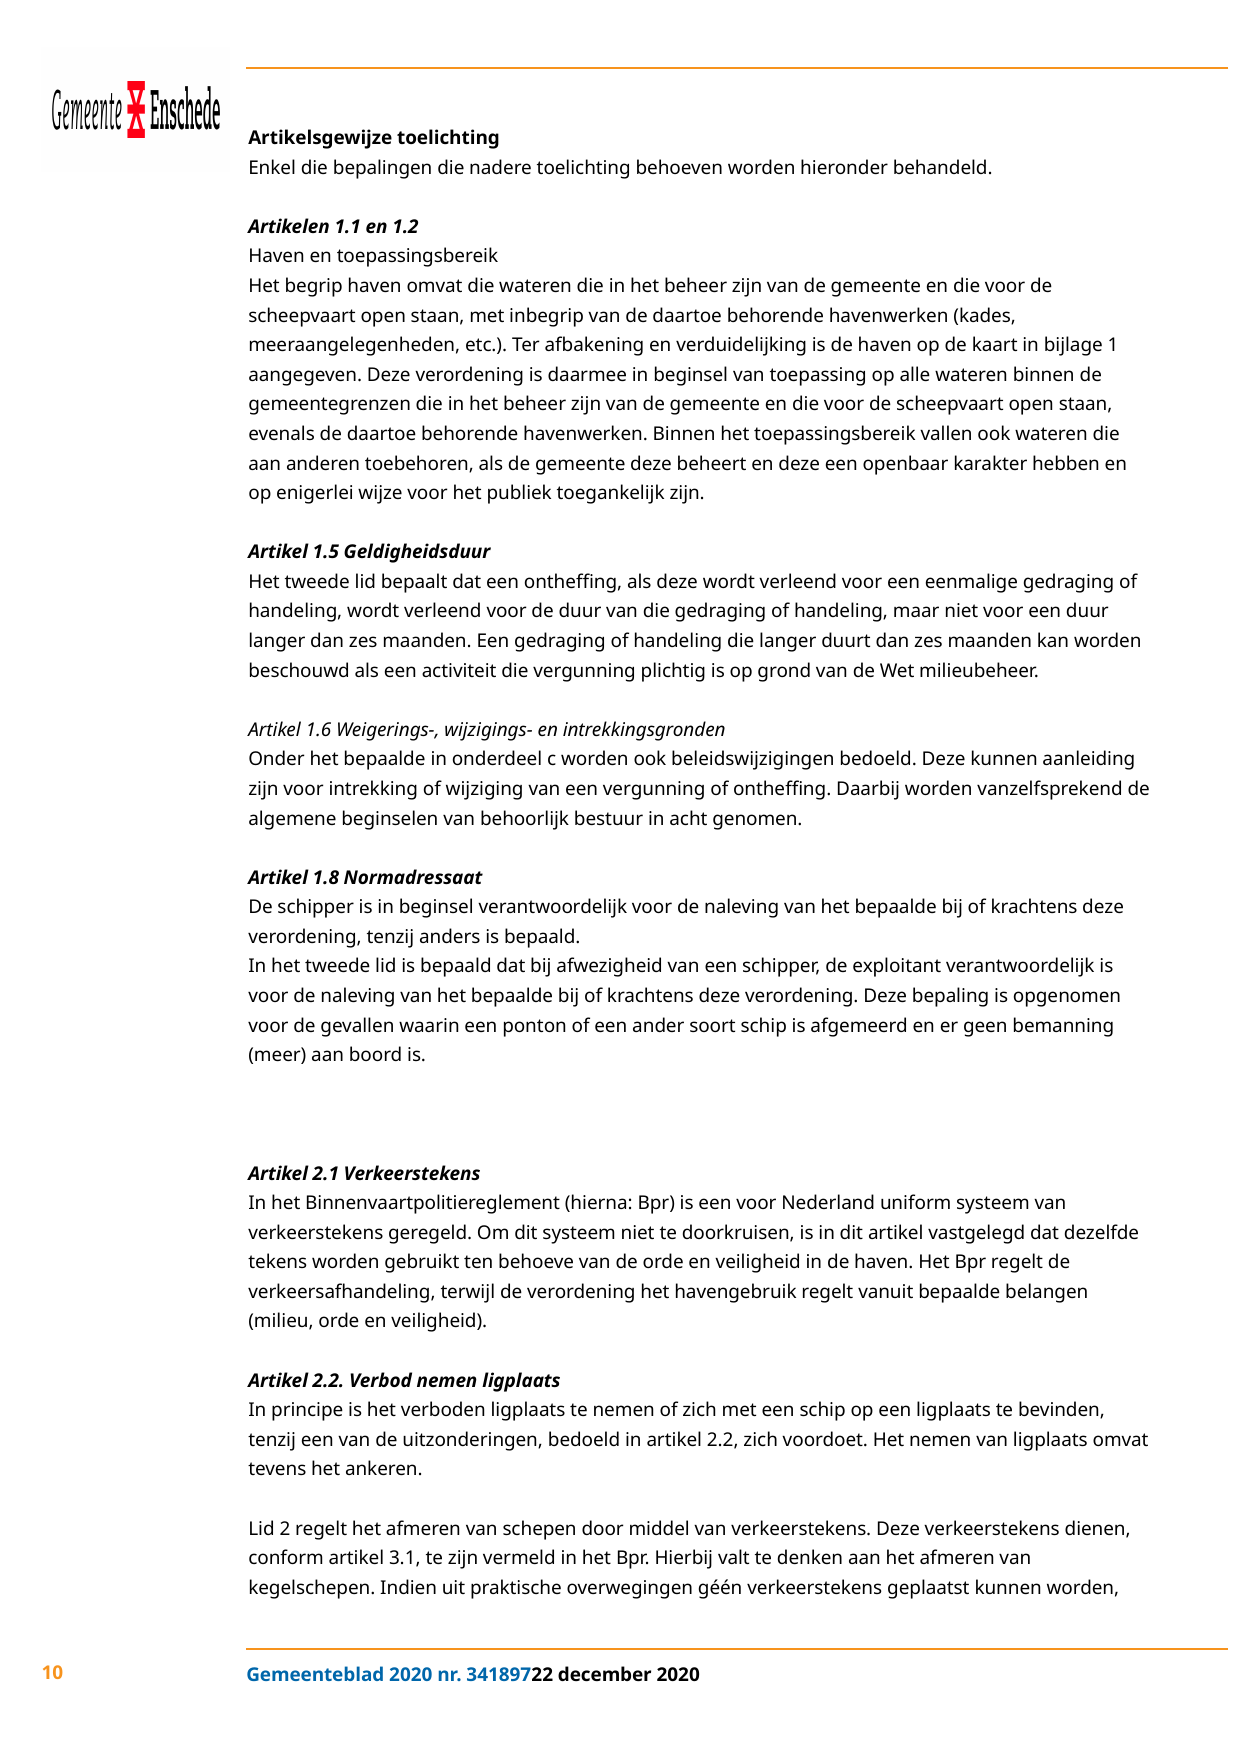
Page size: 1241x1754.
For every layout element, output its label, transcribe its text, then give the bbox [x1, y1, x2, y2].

text Artikel 1.5 Geldigheidsduur [248, 538, 1152, 564]
text Het begrip haven omvat die wateren die in het beheer zijn van de gemeente en die voor de scheepvaart open staan, met inbegrip van de daartoe behorende havenwerken (kades, meeraangelegenheden, etc.). Ter afbakening en verduidelijking is de haven op de kaart in bijlage 1 aangegeven. Deze verordening is daarmee in beginsel van toepassing op alle wateren binnen de gemeentegrenzen die in het beheer zijn van de gemeente en die voor de scheepvaart open staan, evenals de daartoe behorende havenwerken. Binnen het toepassingsbereik vallen ook wateren die aan anderen toebehoren, als de gemeente deze beheert en deze een openbaar karakter hebben en op enigerlei wijze voor het publiek toegankelijk zijn. [248, 272, 1152, 505]
text Lid 2 regelt het afmeren van schepen door middel van verkeerstekens. Deze verkeerstekens dienen, conform artikel 3.1, te zijn vermeld in het Bpr. Hierbij valt te denken aan het afmeren van kegelschepen. Indien uit praktische overwegingen géén verkeerstekens geplaatst kunnen worden, [248, 1515, 1152, 1600]
text Haven en toepassingsbereik [248, 243, 1152, 268]
text Artikel 2.2. Verbod nemen ligplaats [248, 1367, 1152, 1393]
text De schipper is in beginsel verantwoordelijk voor de naleving van het bepaalde bij of krachtens deze verordening, tenzij anders is bepaald. [248, 893, 1152, 949]
text In het Binnenvaartpolitiereglement (hierna: Bpr) is een voor Nederland uniform systeem van verkeerstekens geregeld. Om dit systeem niet te doorkruisen, is in dit artikel vastgelegd dat dezelfde tekens worden gebruikt ten behoeve van de orde en veiligheid in de haven. Het Bpr regelt de verkeersafhandeling, terwijl de verordening het havengebruik regelt vanuit bepaalde belangen (milieu, orde en veiligheid). [248, 1189, 1152, 1333]
text Artikel 1.6 Weigerings-, wijzigings- en intrekkingsgronden [248, 716, 1152, 742]
text Enkel die bepalingen die nadere toelichting behoeven worden hieronder behandeld. [248, 154, 1152, 180]
text Het tweede lid bepaalt dat een ontheffing, als deze wordt verleend voor een eenmalige gedraging of handeling, wordt verleend voor de duur van die gedraging of handeling, maar niet voor een duur langer dan zes maanden. Een gedraging of handeling die langer duurt dan zes maanden kan worden beschouwd als een activiteit die vergunning plichtig is op grond van de Wet milieubeheer. [248, 568, 1152, 683]
text Artikel 1.8 Normadressaat [248, 864, 1152, 890]
text Onder het bepaalde in onderdeel c worden ook beleidswijzigingen bedoeld. Deze kunnen aanleiding zijn voor intrekking of wijziging van een vergunning of ontheffing. Daarbij worden vanzelfsprekend de algemene beginselen van behoorlijk bestuur in acht genomen. [248, 746, 1152, 831]
text Artikel 2.1 Verkeerstekens [248, 1160, 1152, 1186]
text In principe is het verboden ligplaats te nemen of zich met een schip op een ligplaats te bevinden, tenzij een van de uitzonderingen, bedoeld in artikel 2.2, zich voordoet. Het nemen van ligplaats omvat tevens het ankeren. [248, 1396, 1152, 1481]
text Artikelsgewijze toelichting [248, 124, 1152, 150]
text Artikelen 1.1 en 1.2 [248, 213, 1152, 239]
text In het tweede lid is bepaald dat bij afwezigheid van een schipper, de exploitant verantwoordelijk is voor de naleving van het bepaalde bij of krachtens deze verordening. Deze bepaling is opgenomen voor de gevallen waarin een ponton of een ander soort schip is afgemeerd en er geen bemanning (meer) aan boord is. [248, 953, 1152, 1067]
picture [41, 47, 231, 172]
